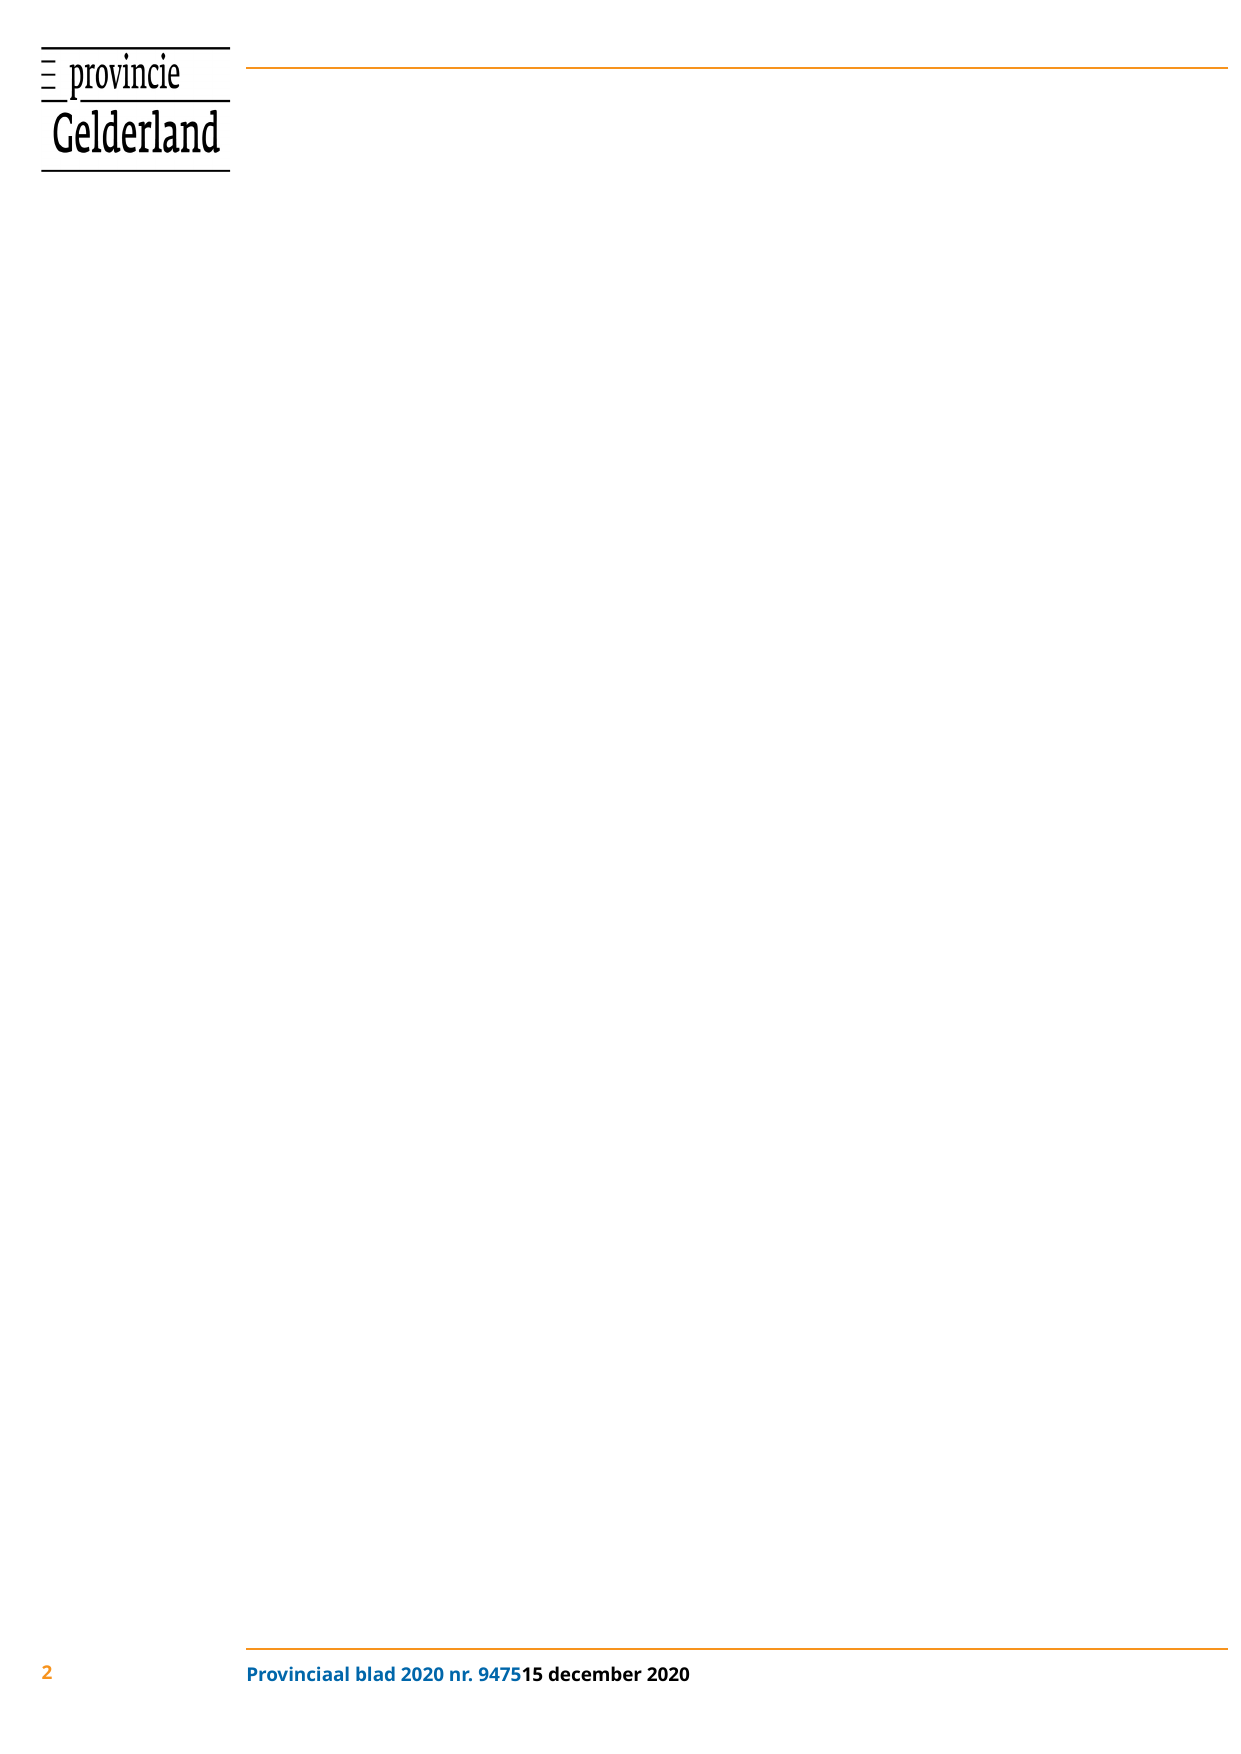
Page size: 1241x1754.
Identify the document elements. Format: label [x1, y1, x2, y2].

picture [41, 47, 231, 172]
